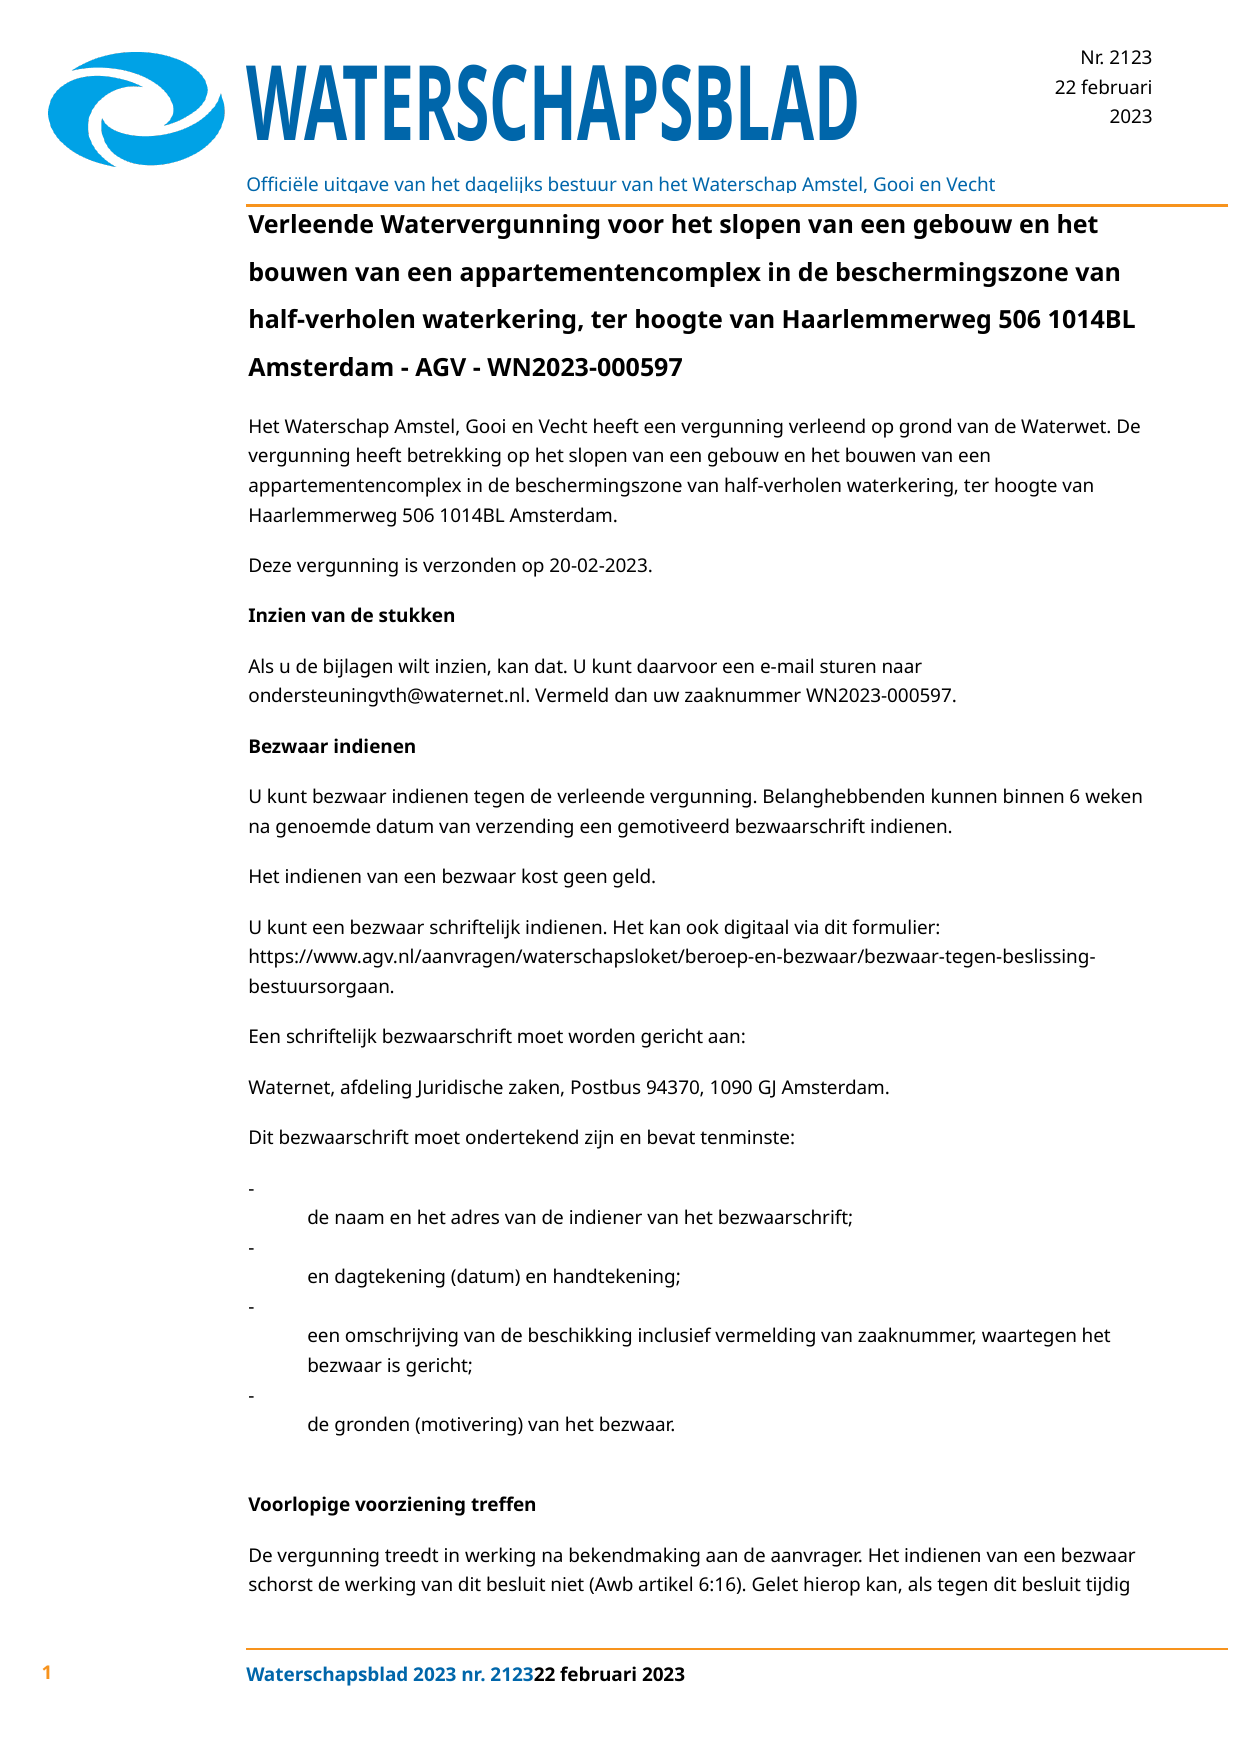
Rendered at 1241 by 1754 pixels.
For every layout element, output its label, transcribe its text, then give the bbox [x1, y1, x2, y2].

list een omschrijving van de beschikking inclusief vermelding van zaaknummer, waartegen het bezwaar is gericht; [248, 1323, 1152, 1378]
text U kunt bezwaar indienen tegen de verleende vergunning. Belanghebbenden kunnen binnen 6 weken na genoemde datum van verzending een gemotiveerd bezwaarschrift indienen. [248, 783, 1152, 839]
text Dit bezwaarschrift moet ondertekend zijn en bevat tenminste: [248, 1124, 1152, 1150]
text Het Waterschap Amstel, Gooi en Vecht heeft een vergunning verleend op grond van de Waterwet. De vergunning heeft betrekking op het slopen van een gebouw en het bouwen van een appartementencomplex in de beschermingszone van half-verholen waterkering, ter hoogte van Haarlemmerweg 506 1014BL Amsterdam. [248, 413, 1152, 528]
text Waternet, afdeling Juridische zaken, Postbus 94370, 1090 GJ Amsterdam. [248, 1074, 1152, 1100]
text Als u de bijlagen wilt inzien, kan dat. U kunt daarvoor een e-mail sturen naar ondersteuningvth@waternet.nl. Vermeld dan uw zaaknummer WN2023-000597. [248, 653, 1152, 708]
text Voorlopige voorziening treffen [248, 1491, 1152, 1517]
list de naam en het adres van de indiener van het bezwaarschrift; [248, 1204, 1152, 1230]
text De vergunning treedt in werking na bekendmaking aan de aanvrager. Het indienen van een bezwaar schorst de werking van dit besluit niet (Awb artikel 6:16). Gelet hierop kan, als tegen dit besluit tijdig [248, 1542, 1152, 1597]
text Een schriftelijk bezwaarschrift moet worden gericht aan: [248, 1023, 1152, 1049]
text Inzien van de stukken [248, 603, 1152, 628]
picture [41, 47, 231, 172]
text Deze vergunning is verzonden op 20-02-2023. [248, 552, 1152, 578]
text Het indienen van een bezwaar kost geen geld. [248, 863, 1152, 889]
text U kunt een bezwaar schriftelijk indienen. Het kan ook digitaal via dit formulier: https://www.agv.nl/aanvragen/waterschapsloket/beroep-en-bezwaar/bezwaar-tegen-beslissing-bestuursorgaan. [248, 914, 1152, 999]
text Bezwaar indienen [248, 733, 1152, 759]
text Verleende Watervergunning voor het slopen van een gebouw en het bouwen van een appartementencomplex in de beschermingszone van half-verholen waterkering, ter hoogte van Haarlemmerweg 506 1014BL Amsterdam - AGV - WN2023-000597 [248, 207, 1152, 384]
list de gronden (motivering) van het bezwaar. [248, 1411, 1152, 1437]
list en dagtekening (datum) en handtekening; [248, 1263, 1152, 1289]
